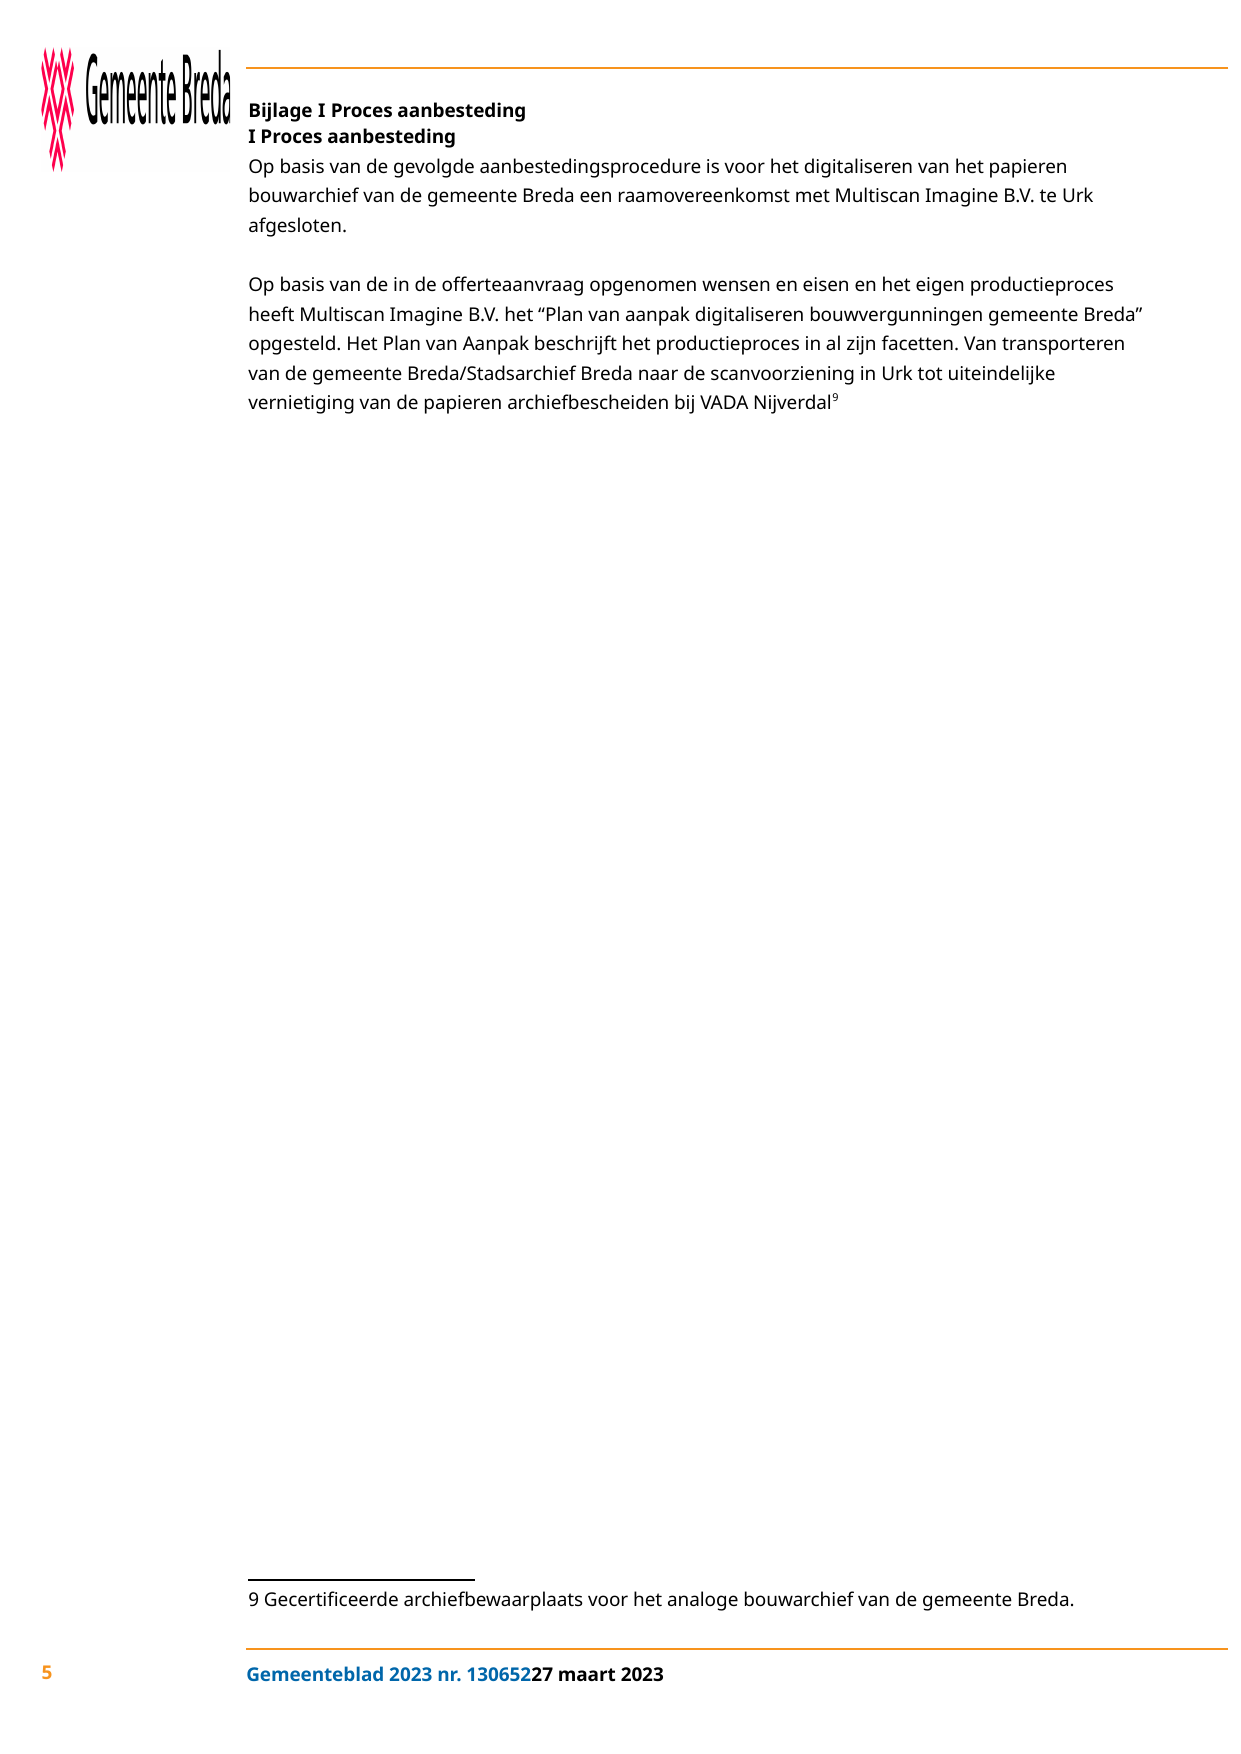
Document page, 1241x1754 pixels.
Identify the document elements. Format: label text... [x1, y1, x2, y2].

picture [41, 47, 231, 172]
text I Proces aanbesteding [248, 123, 1152, 149]
text Gecertificeerde archiefbewaarplaats voor het analoge bouwarchief van de gemeente Breda. [248, 1586, 1152, 1612]
text Bijlage I Proces aanbesteding [248, 95, 1152, 123]
text Op basis van de gevolgde aanbestedingsprocedure is voor het digitaliseren van het papieren bouwarchief van de gemeente Breda een raamovereenkomst met Multiscan Imagine B.V. te Urk afgesloten. [248, 153, 1152, 238]
text Op basis van de in de offerteaanvraag opgenomen wensen en eisen en het eigen productieproces heeft Multiscan Imagine B.V. het “Plan van aanpak digitaliseren bouwvergunningen gemeente Breda” opgesteld. Het Plan van Aanpak beschrijft het productieproces in al zijn facetten. Van transporteren van de gemeente Breda/Stadsarchief Breda naar de scanvoorziening in Urk tot uiteindelijke vernietiging van de papieren archiefbescheiden bij VADA Nijverdal [248, 271, 1152, 415]
